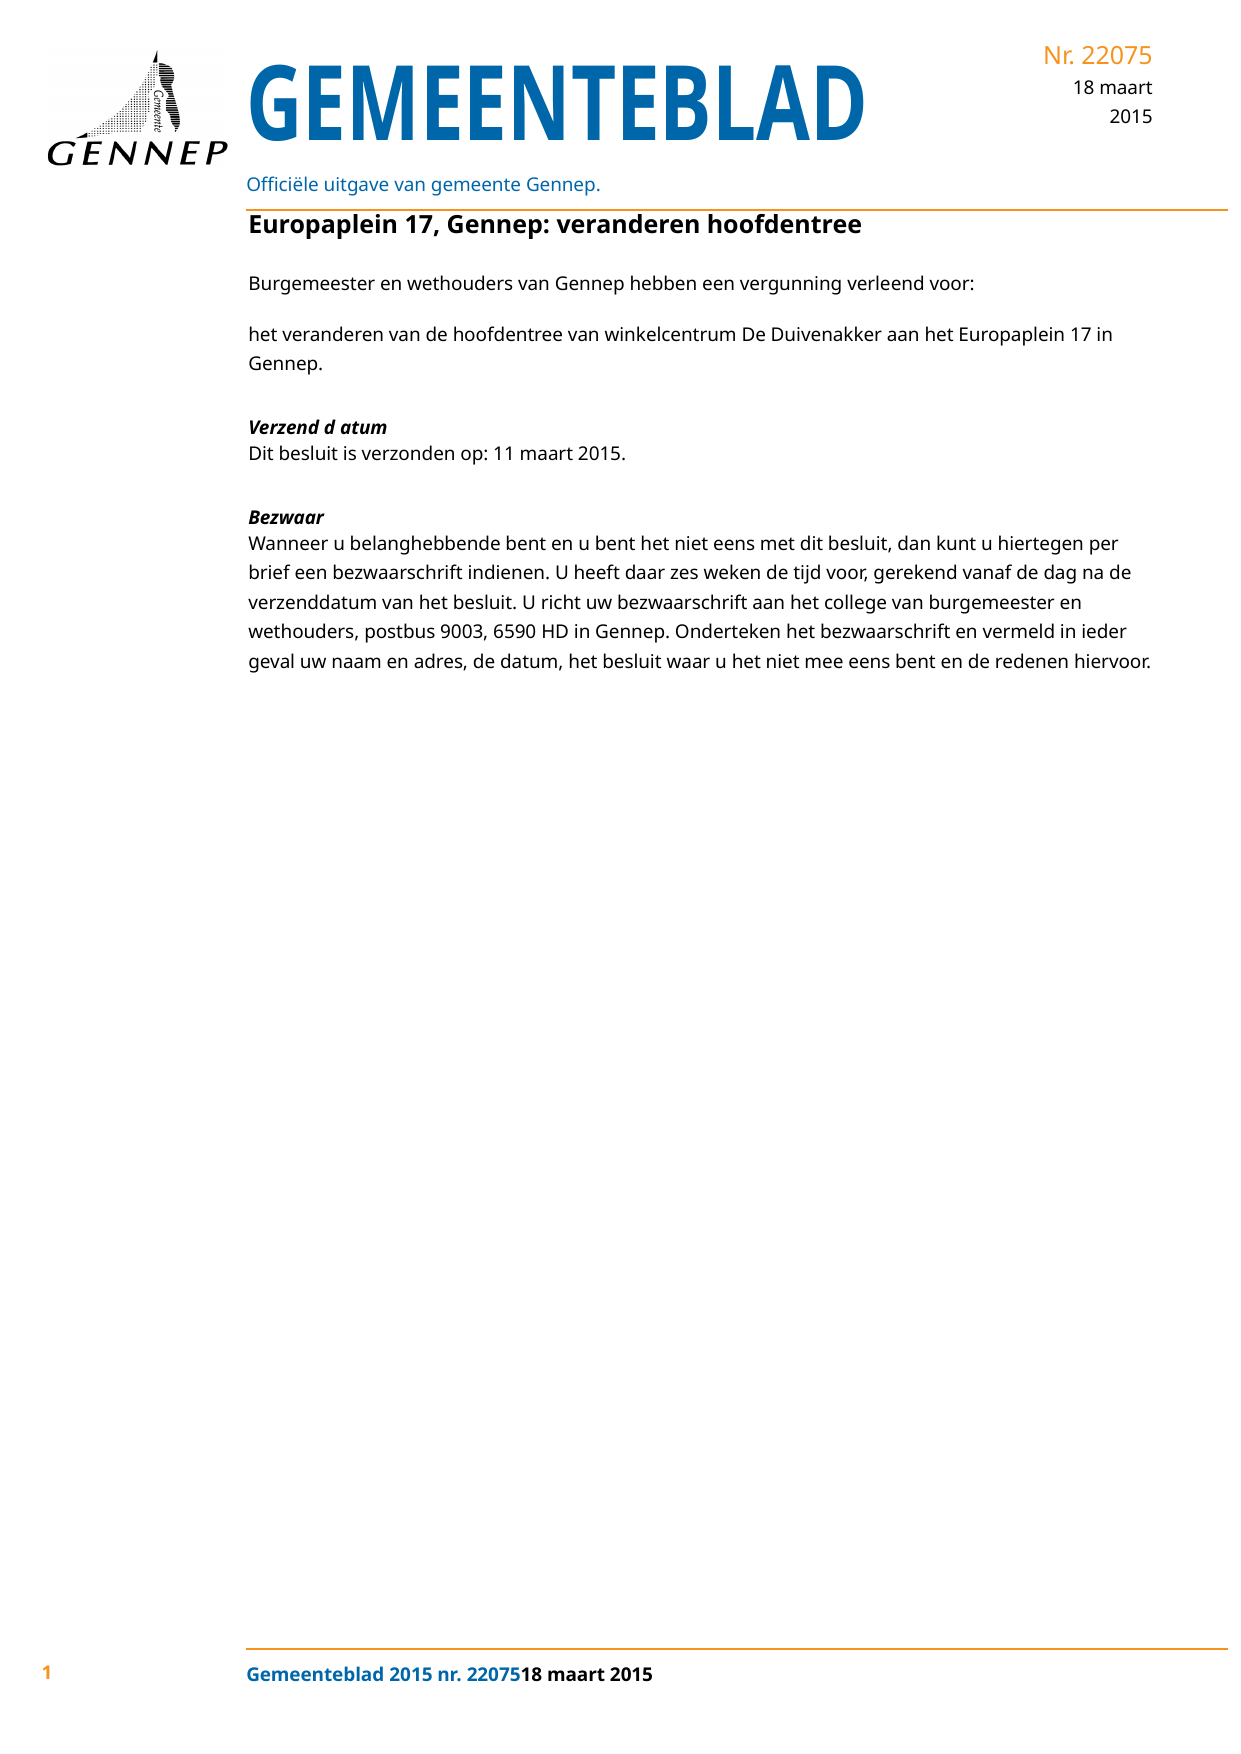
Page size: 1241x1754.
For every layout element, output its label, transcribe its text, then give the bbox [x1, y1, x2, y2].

text Burgemeester en wethouders van Gennep hebben een vergunning verleend voor: [248, 270, 1152, 296]
text Bezwaar [248, 504, 1152, 530]
text het veranderen van de hoofdentree van winkelcentrum De Duivenakker aan het Europaplein 17 in Gennep. [248, 321, 1152, 376]
text Verzend d atum [248, 414, 1152, 440]
text Wanneer u belanghebbende bent en u bent het niet eens met dit besluit, dan kunt u hiertegen per brief een bezwaarschrift indienen. U heeft daar zes weken de tijd voor, gerekend vanaf de dag na de verzenddatum van het besluit. U richt uw bezwaarschrift aan het college van burgemeester en wethouders, postbus 9003, 6590 HD in Gennep. Onderteken het bezwaarschrift en vermeld in ieder geval uw naam en adres, de datum, het besluit waar u het niet mee eens bent en de redenen hiervoor. [248, 530, 1152, 674]
text Europaplein 17, Gennep: veranderen hoofdentree [248, 211, 1152, 241]
picture [41, 47, 231, 172]
text Dit besluit is verzonden op: 11 maart 2015. [248, 440, 1152, 466]
